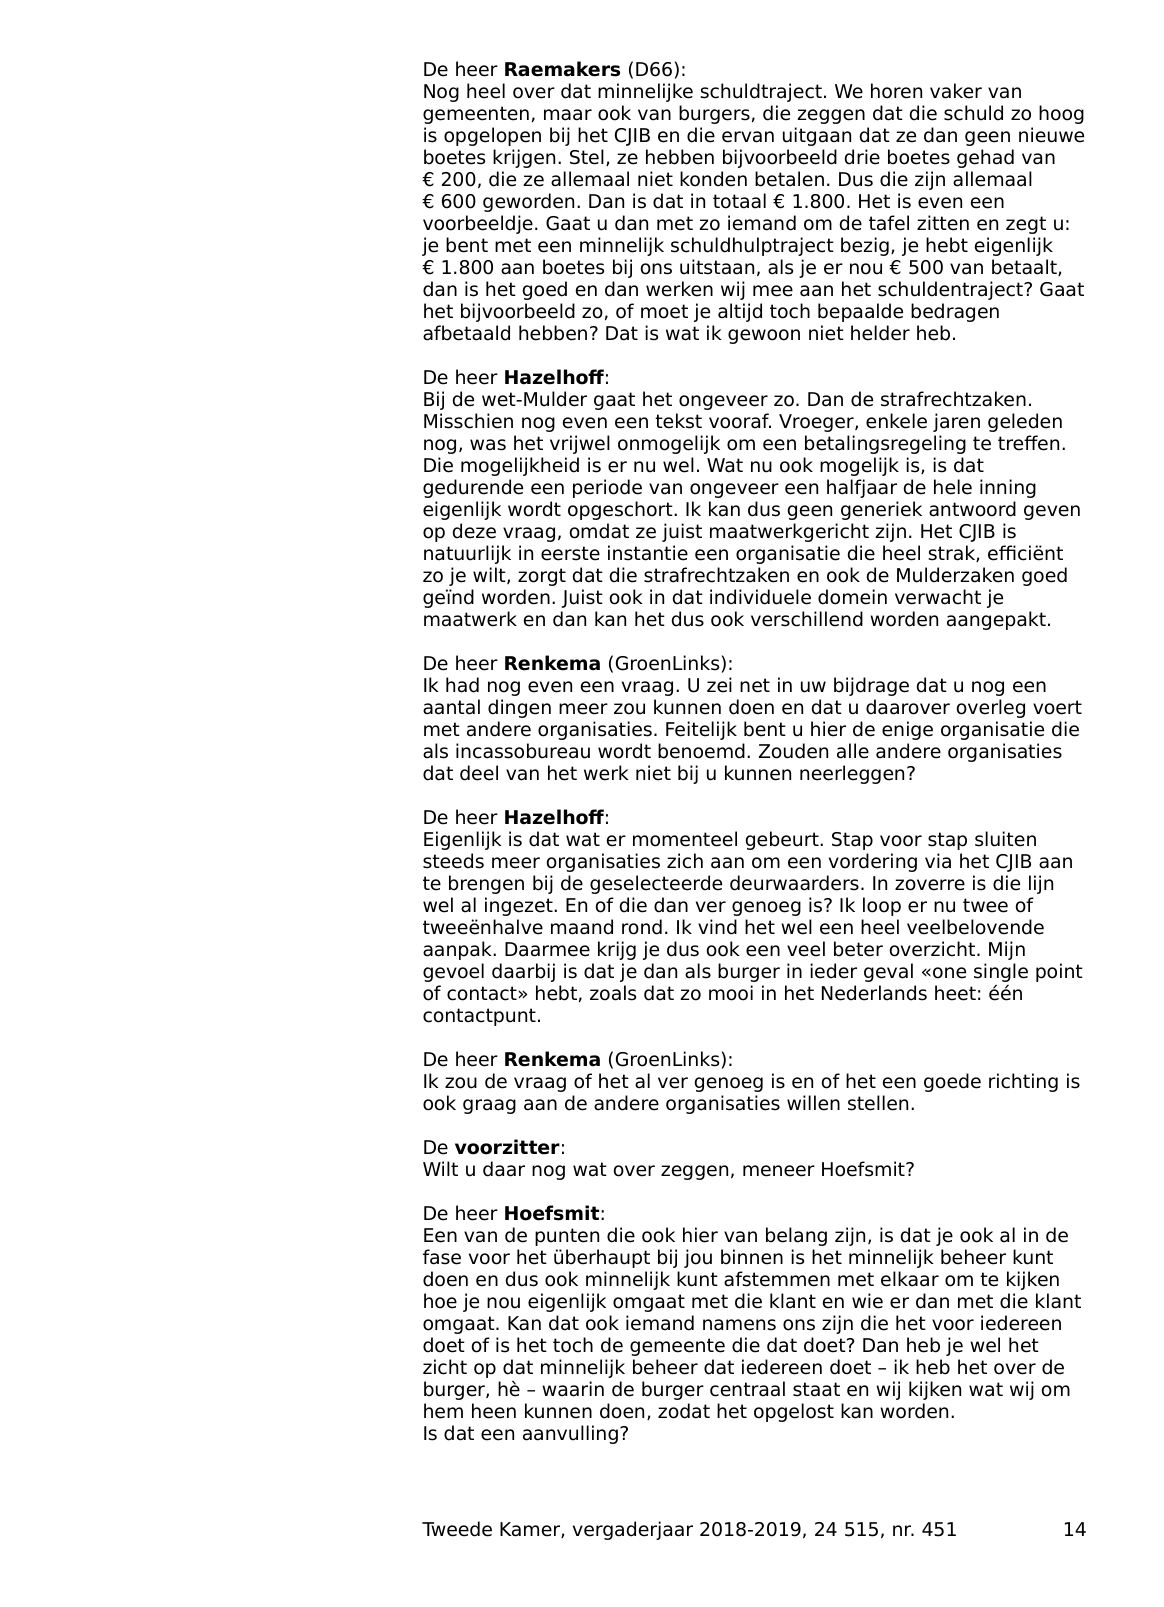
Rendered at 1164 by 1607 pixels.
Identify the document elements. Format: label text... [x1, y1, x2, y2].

text Ik zou de vraag of het al ver genoeg is en of het een goede richting is ook graag aan de andere organisaties willen stellen. [422, 1071, 1087, 1115]
text Wilt u daar nog wat over zeggen, meneer Hoefsmit? [422, 1159, 1087, 1181]
text De heer Raemakers (D66): [422, 59, 1087, 81]
text Nog heel over dat minnelijke schuldtraject. We horen vaker van gemeenten, maar ook van burgers, die zeggen dat die schuld zo hoog is opgelopen bij het CJIB en die ervan uitgaan dat ze dan geen nieuwe boetes krijgen. Stel, ze hebben bijvoorbeeld drie boetes gehad van € 200, die ze allemaal niet konden betalen. Dus die zijn allemaal € 600 geworden. Dan is dat in totaal € 1.800. Het is even een voorbeeldje. Gaat u dan met zo iemand om de tafel zitten en zegt u: je bent met een minnelijk schuldhulptraject bezig, je hebt eigenlijk € 1.800 aan boetes bij ons uitstaan, als je er nou € 500 van betaalt, dan is het goed en dan werken wij mee aan het schuldentraject? Gaat het bijvoorbeeld zo, of moet je altijd toch bepaalde bedragen afbetaald hebben? Dat is wat ik gewoon niet helder heb. [422, 81, 1087, 345]
text Eigenlijk is dat wat er momenteel gebeurt. Stap voor stap sluiten steeds meer organisaties zich aan om een vordering via het CJIB aan te brengen bij de geselecteerde deurwaarders. In zoverre is die lijn wel al ingezet. En of die dan ver genoeg is? Ik loop er nu twee of tweeënhalve maand rond. Ik vind het wel een heel veelbelovende aanpak. Daarmee krijg je dus ook een veel beter overzicht. Mijn gevoel daarbij is dat je dan als burger in ieder geval «one single point of contact» hebt, zoals dat zo mooi in het Nederlands heet: één contactpunt. [422, 829, 1087, 1027]
text De heer Renkema (GroenLinks): [422, 1049, 1087, 1071]
text De heer Hazelhoff: [422, 807, 1087, 829]
text De heer Hoefsmit: [422, 1203, 1087, 1225]
text De voorzitter: [422, 1137, 1087, 1159]
text Bij de wet-Mulder gaat het ongeveer zo. Dan de strafrechtzaken. Misschien nog even een tekst vooraf. Vroeger, enkele jaren geleden nog, was het vrijwel onmogelijk om een betalingsregeling te treffen. Die mogelijkheid is er nu wel. Wat nu ook mogelijk is, is dat gedurende een periode van ongeveer een halfjaar de hele inning eigenlijk wordt opgeschort. Ik kan dus geen generiek antwoord geven op deze vraag, omdat ze juist maatwerkgericht zijn. Het CJIB is natuurlijk in eerste instantie een organisatie die heel strak, efficiënt zo je wilt, zorgt dat die strafrechtzaken en ook de Mulderzaken goed geïnd worden. Juist ook in dat individuele domein verwacht je maatwerk en dan kan het dus ook verschillend worden aangepakt. [422, 389, 1087, 631]
text De heer Hazelhoff: [422, 367, 1087, 389]
text Een van de punten die ook hier van belang zijn, is dat je ook al in de fase voor het überhaupt bij jou binnen is het minnelijk beheer kunt doen en dus ook minnelijk kunt afstemmen met elkaar om te kijken hoe je nou eigenlijk omgaat met die klant en wie er dan met die klant omgaat. Kan dat ook iemand namens ons zijn die het voor iedereen doet of is het toch de gemeente die dat doet? Dan heb je wel het zicht op dat minnelijk beheer dat iedereen doet – ik heb het over de burger, hè – waarin de burger centraal staat en wij kijken wat wij om hem heen kunnen doen, zodat het opgelost kan worden. [422, 1225, 1087, 1423]
text De heer Renkema (GroenLinks): [422, 653, 1087, 675]
text Is dat een aanvulling? [422, 1423, 1087, 1445]
text Ik had nog even een vraag. U zei net in uw bijdrage dat u nog een aantal dingen meer zou kunnen doen en dat u daarover overleg voert met andere organisaties. Feitelijk bent u hier de enige organisatie die als incassobureau wordt benoemd. Zouden alle andere organisaties dat deel van het werk niet bij u kunnen neerleggen? [422, 675, 1087, 785]
